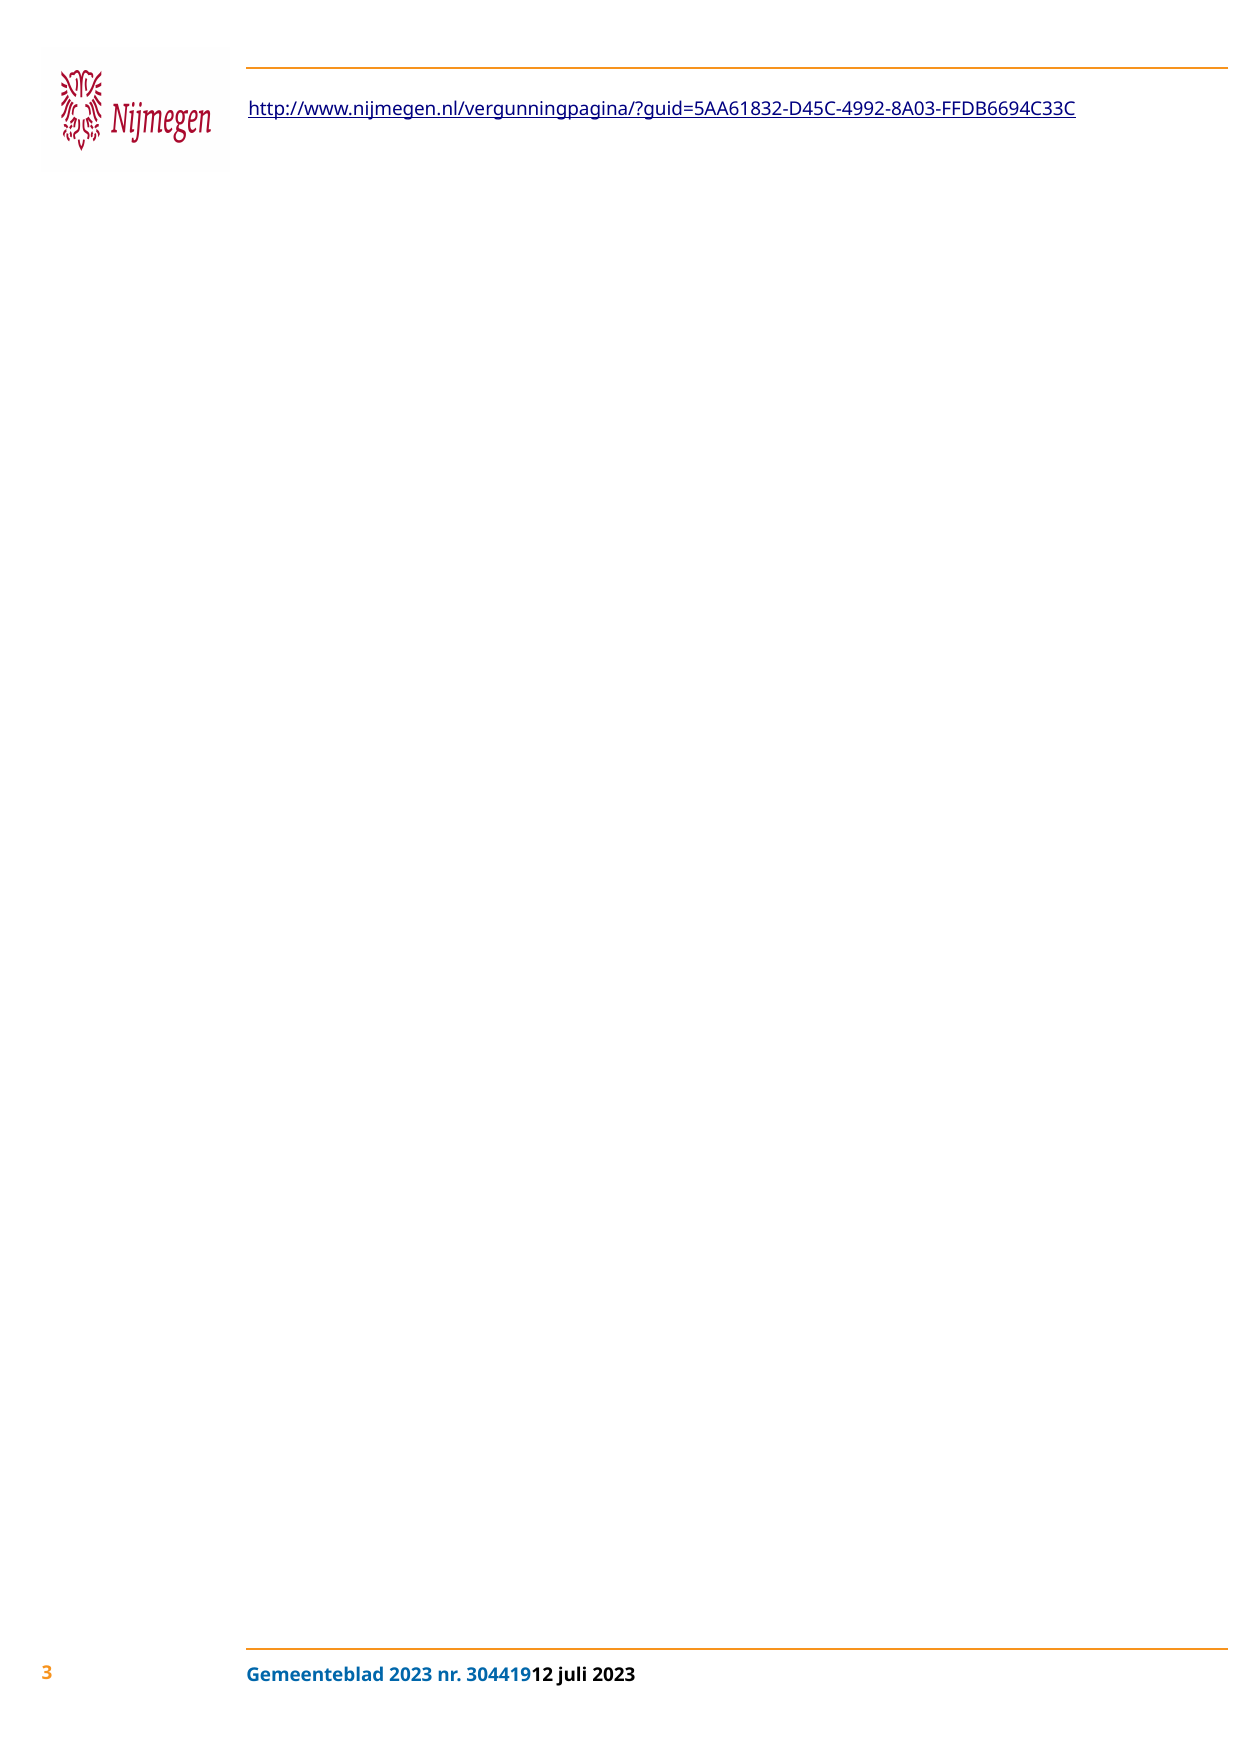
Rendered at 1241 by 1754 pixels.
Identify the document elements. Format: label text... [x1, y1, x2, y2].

text http://www.nijmegen.nl/vergunningpagina/?guid=5AA61832-D45C-4992-8A03-FFDB6694C33C [248, 95, 1152, 121]
picture [41, 47, 231, 172]
